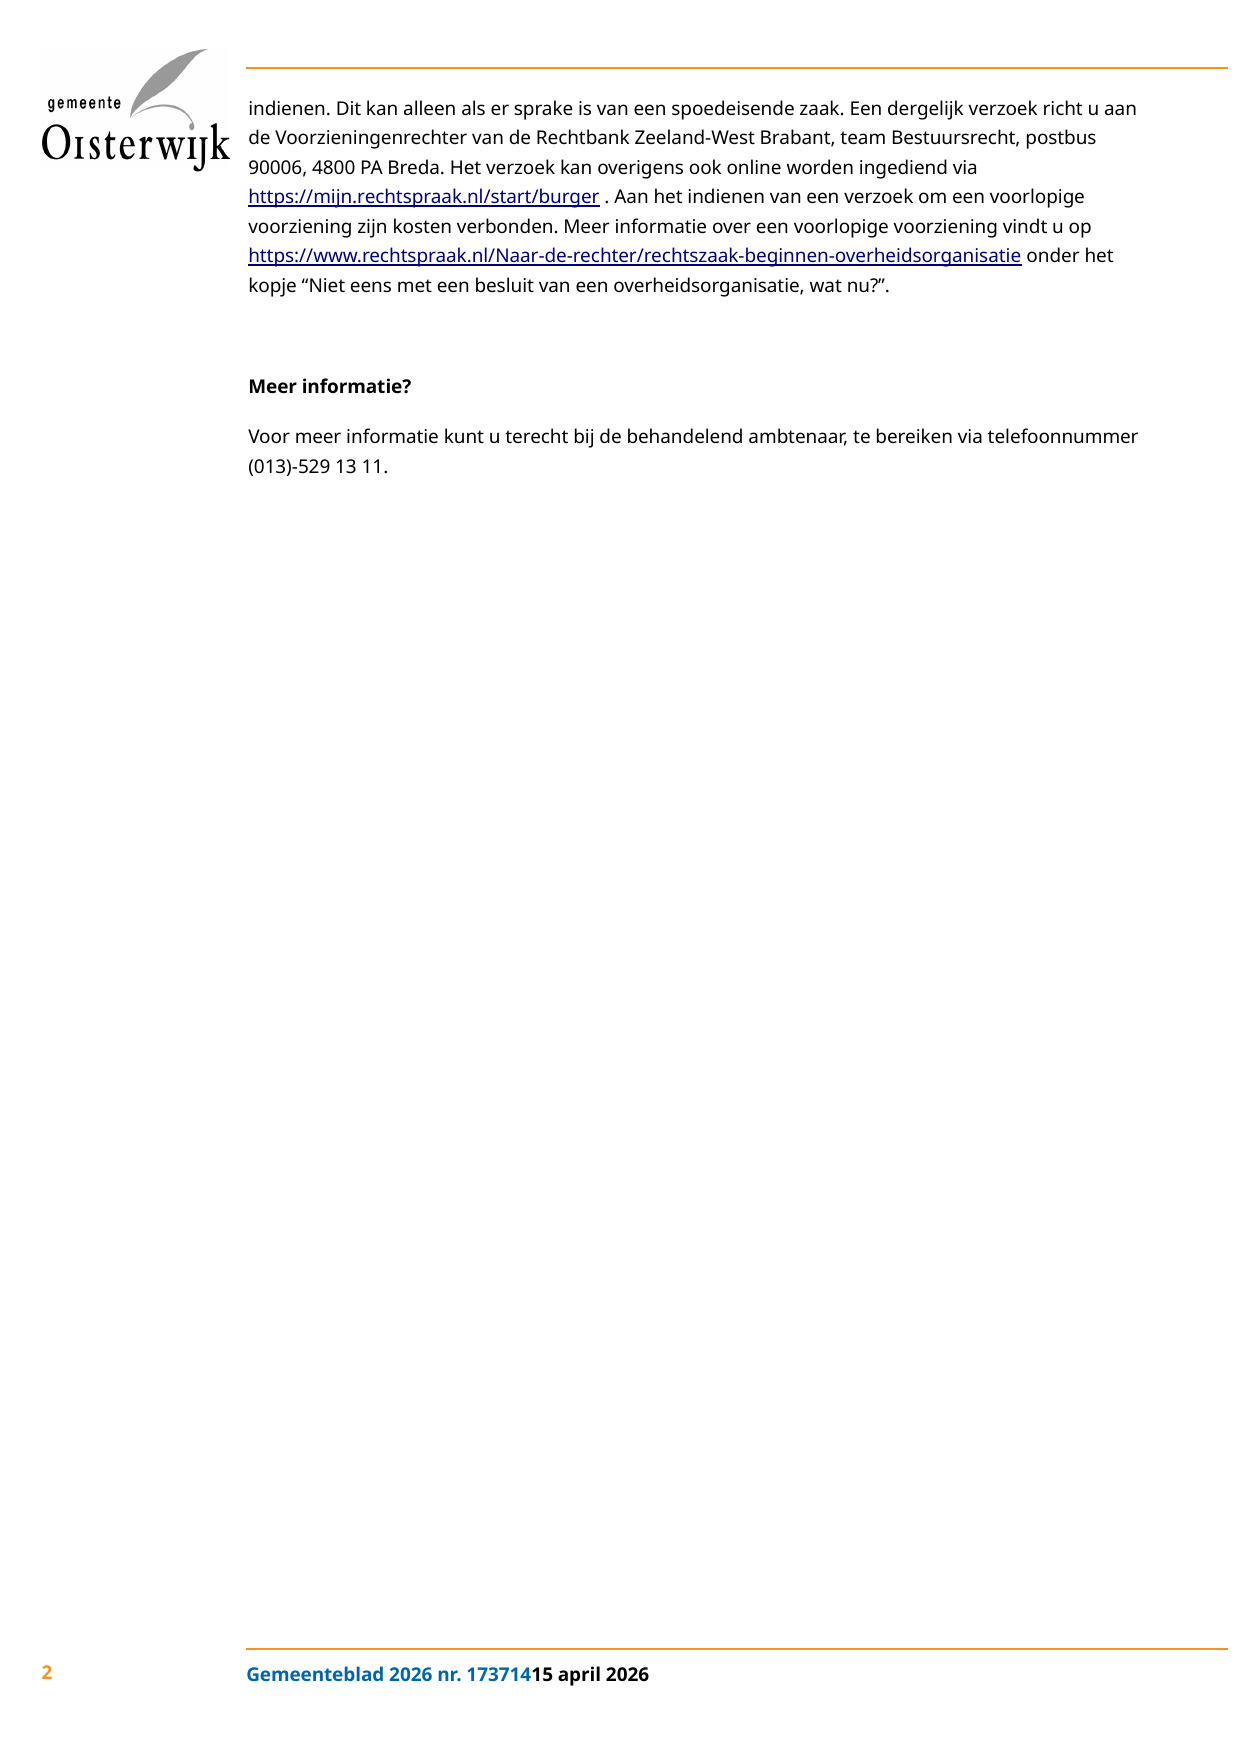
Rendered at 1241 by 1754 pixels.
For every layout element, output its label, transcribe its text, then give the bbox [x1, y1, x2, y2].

text Meer informatie? [248, 373, 1152, 399]
text indienen. Dit kan alleen als er sprake is van een spoedeisende zaak. Een dergelijk verzoek richt u aan de Voorzieningenrechter van de Rechtbank Zeeland-West Brabant, team Bestuursrecht, postbus 90006, 4800 PA Breda. Het verzoek kan overigens ook online worden ingediend via https://mijn.rechtspraak.nl/start/burger . Aan het indienen van een verzoek om een voorlopige voorziening zijn kosten verbonden. Meer informatie over een voorlopige voorziening vindt u op https://www.rechtspraak.nl/Naar-de-rechter/rechtszaak-beginnen-overheidsorganisatie onder het kopje “Niet eens met een besluit van een overheidsorganisatie, wat nu?”. [248, 95, 1152, 298]
text Voor meer informatie kunt u terecht bij de behandelend ambtenaar, te bereiken via telefoonnummer (013)-529 13 11. [248, 423, 1152, 479]
picture [41, 47, 231, 172]
